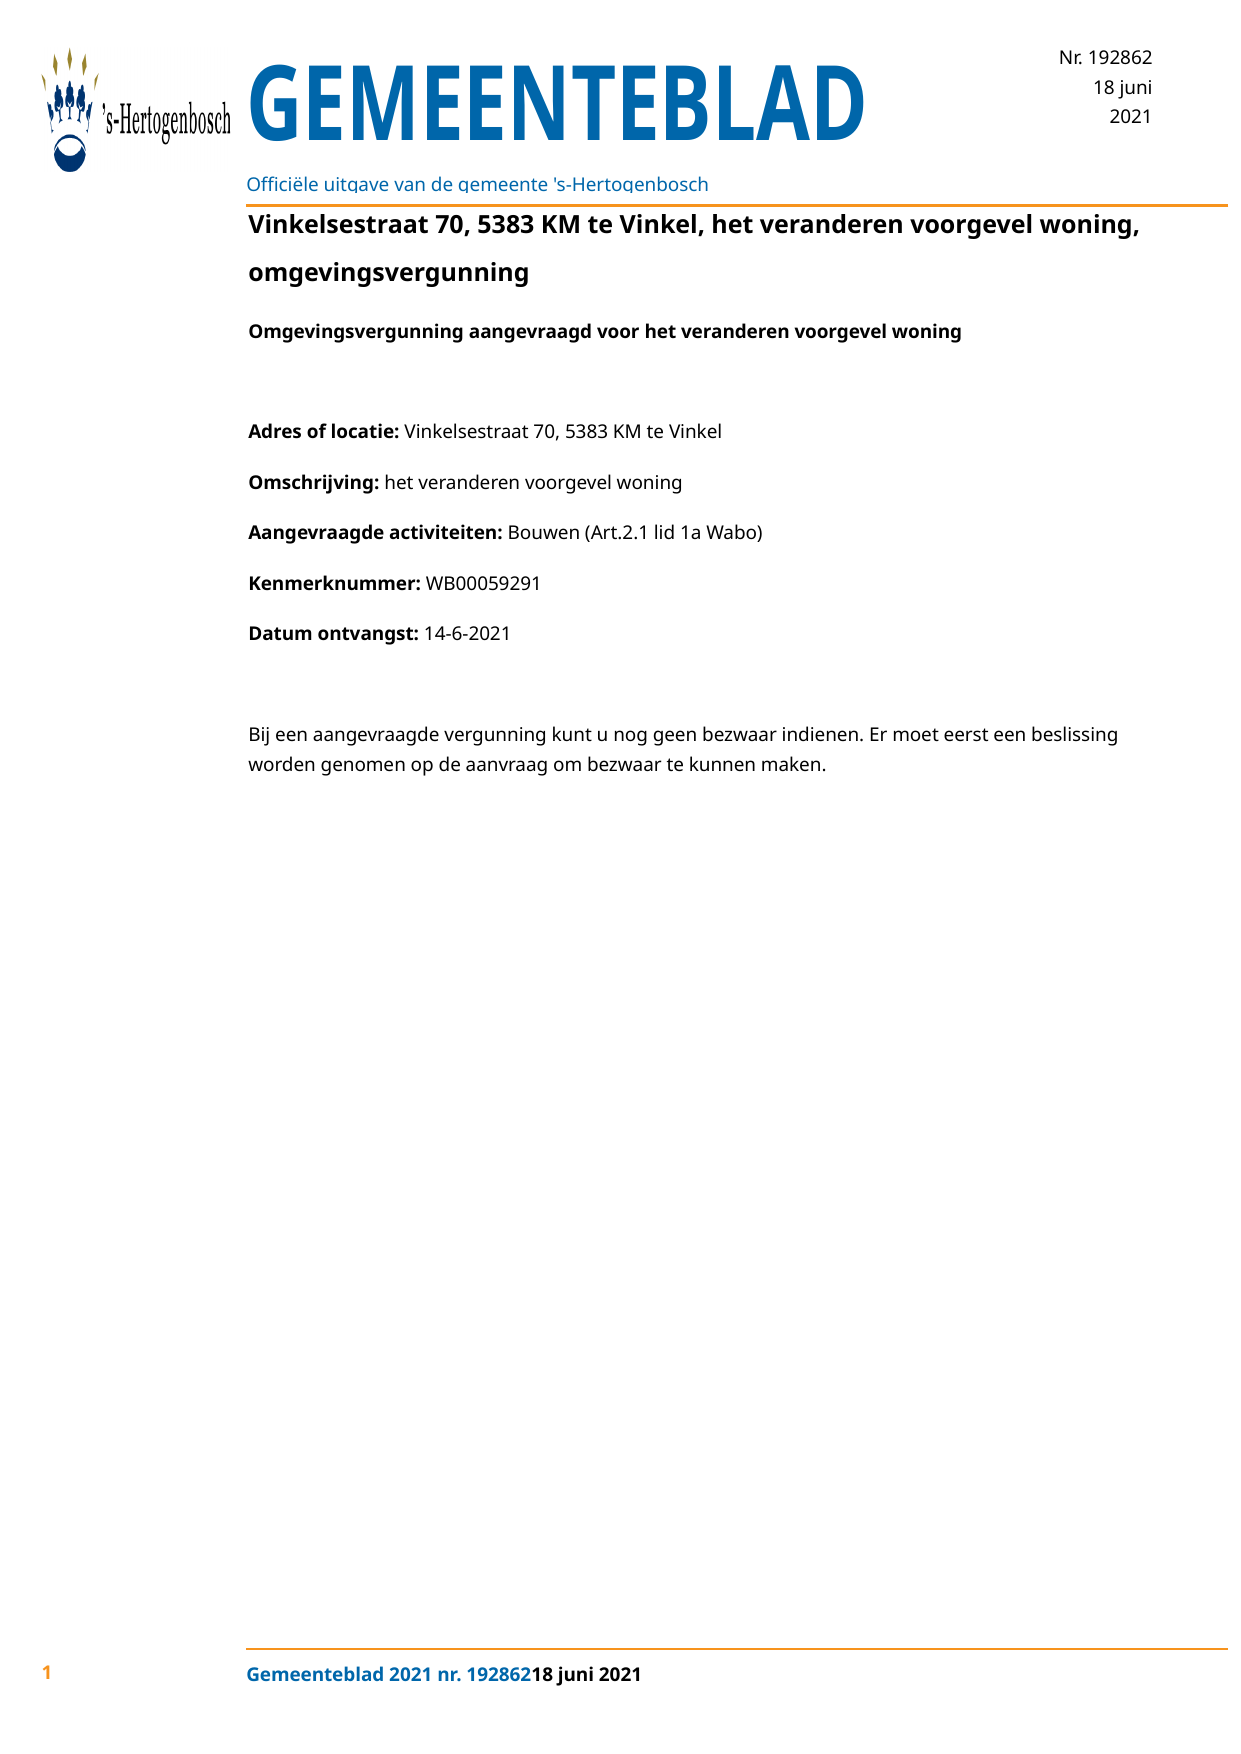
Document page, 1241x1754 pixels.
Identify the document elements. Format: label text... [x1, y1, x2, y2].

text Aangevraagde activiteiten: Bouwen (Art.2.1 lid 1a Wabo) [248, 519, 1152, 545]
text Vinkelsestraat 70, 5383 KM te Vinkel, het veranderen voorgevel woning, omgevingsvergunning [248, 207, 1152, 288]
text Omschrijving: het veranderen voorgevel woning [248, 469, 1152, 495]
text Omgevingsvergunning aangevraagd voor het veranderen voorgevel woning [248, 318, 1152, 344]
picture [41, 47, 231, 172]
text Kenmerknummer: WB00059291 [248, 570, 1152, 596]
text Bij een aangevraagde vergunning kunt u nog geen bezwaar indienen. Er moet eerst een beslissing worden genomen op de aanvraag om bezwaar te kunnen maken. [248, 721, 1152, 777]
text Adres of locatie: Vinkelsestraat 70, 5383 KM te Vinkel [248, 419, 1152, 444]
text Datum ontvangst: 14-6-2021 [248, 620, 1152, 646]
